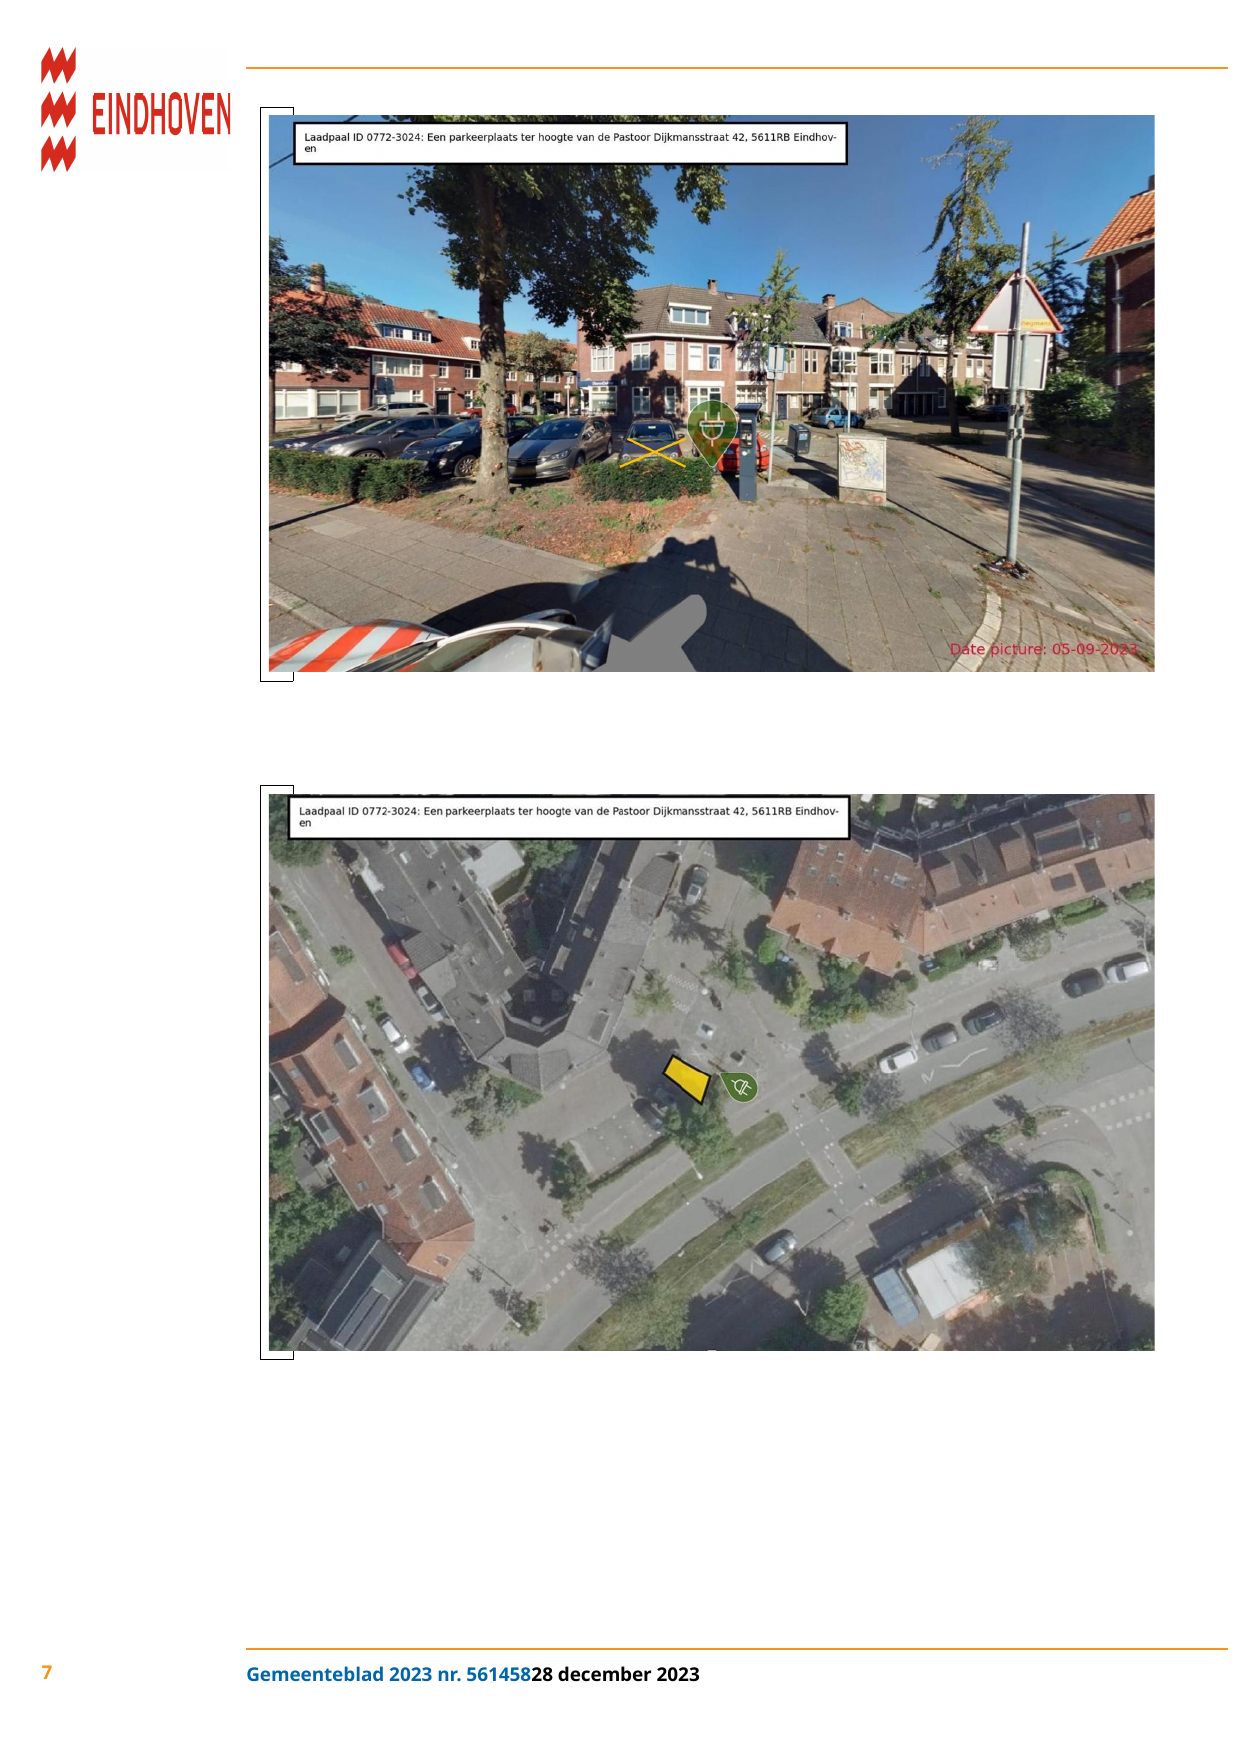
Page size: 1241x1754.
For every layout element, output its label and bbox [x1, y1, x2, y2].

picture [268, 115, 1155, 672]
picture [268, 794, 1155, 1351]
picture [41, 47, 231, 172]
